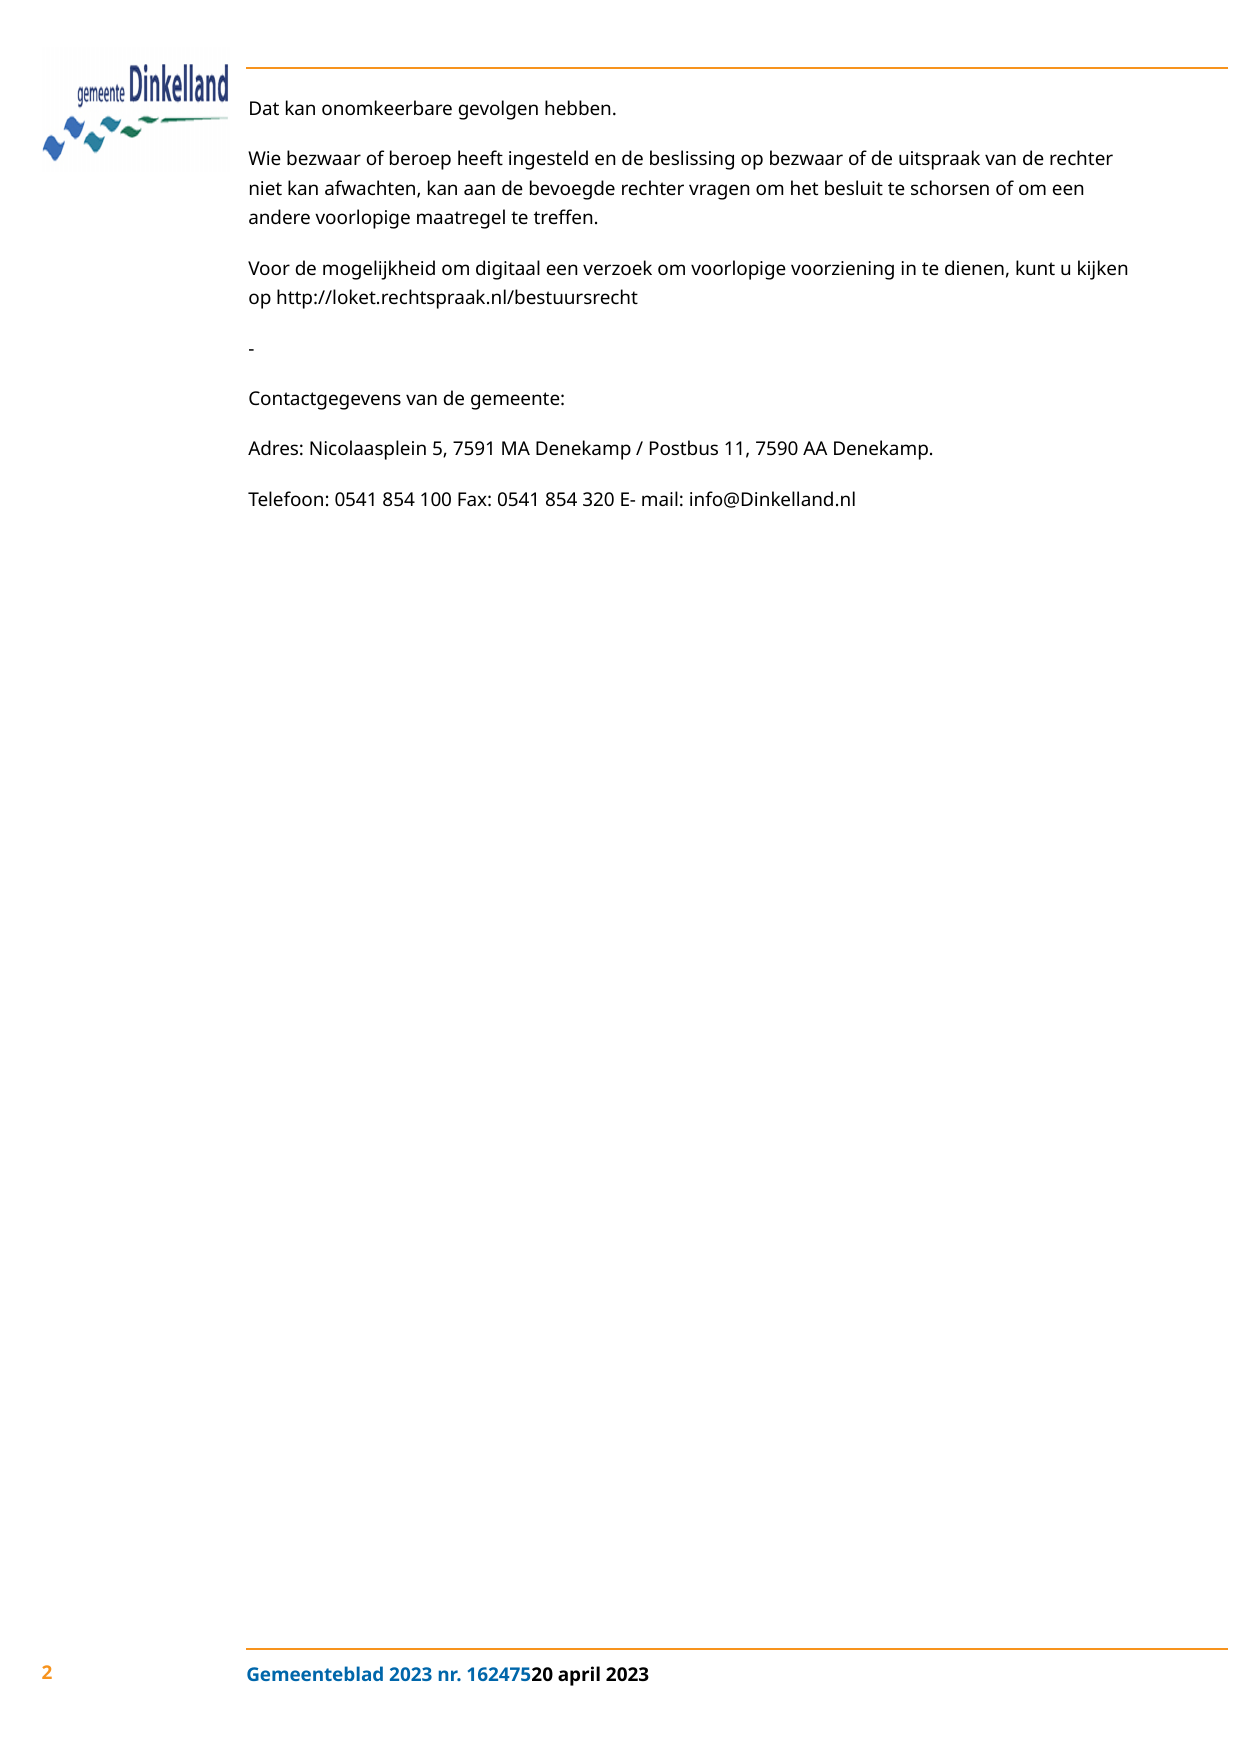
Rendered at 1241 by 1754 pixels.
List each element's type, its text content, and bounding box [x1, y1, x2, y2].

text Contactgegevens van de gemeente: [248, 385, 1152, 411]
picture [41, 47, 231, 172]
text - [248, 335, 1152, 361]
text Voor de mogelijkheid om digitaal een verzoek om voorlopige voorziening in te dienen, kunt u kijken op http://loket.rechtspraak.nl/bestuursrecht [248, 255, 1152, 310]
text Telefoon: 0541 854 100 Fax: 0541 854 320 E- mail: info@Dinkelland.nl [248, 486, 1152, 512]
text Adres: Nicolaasplein 5, 7591 MA Denekamp / Postbus 11, 7590 AA Denekamp. [248, 436, 1152, 461]
text Dat kan onomkeerbare gevolgen hebben. [248, 95, 1152, 121]
text Wie bezwaar of beroep heeft ingesteld en de beslissing op bezwaar of de uitspraak van de rechter niet kan afwachten, kan aan de bevoegde rechter vragen om het besluit te schorsen of om een andere voorlopige maatregel te treffen. [248, 145, 1152, 230]
